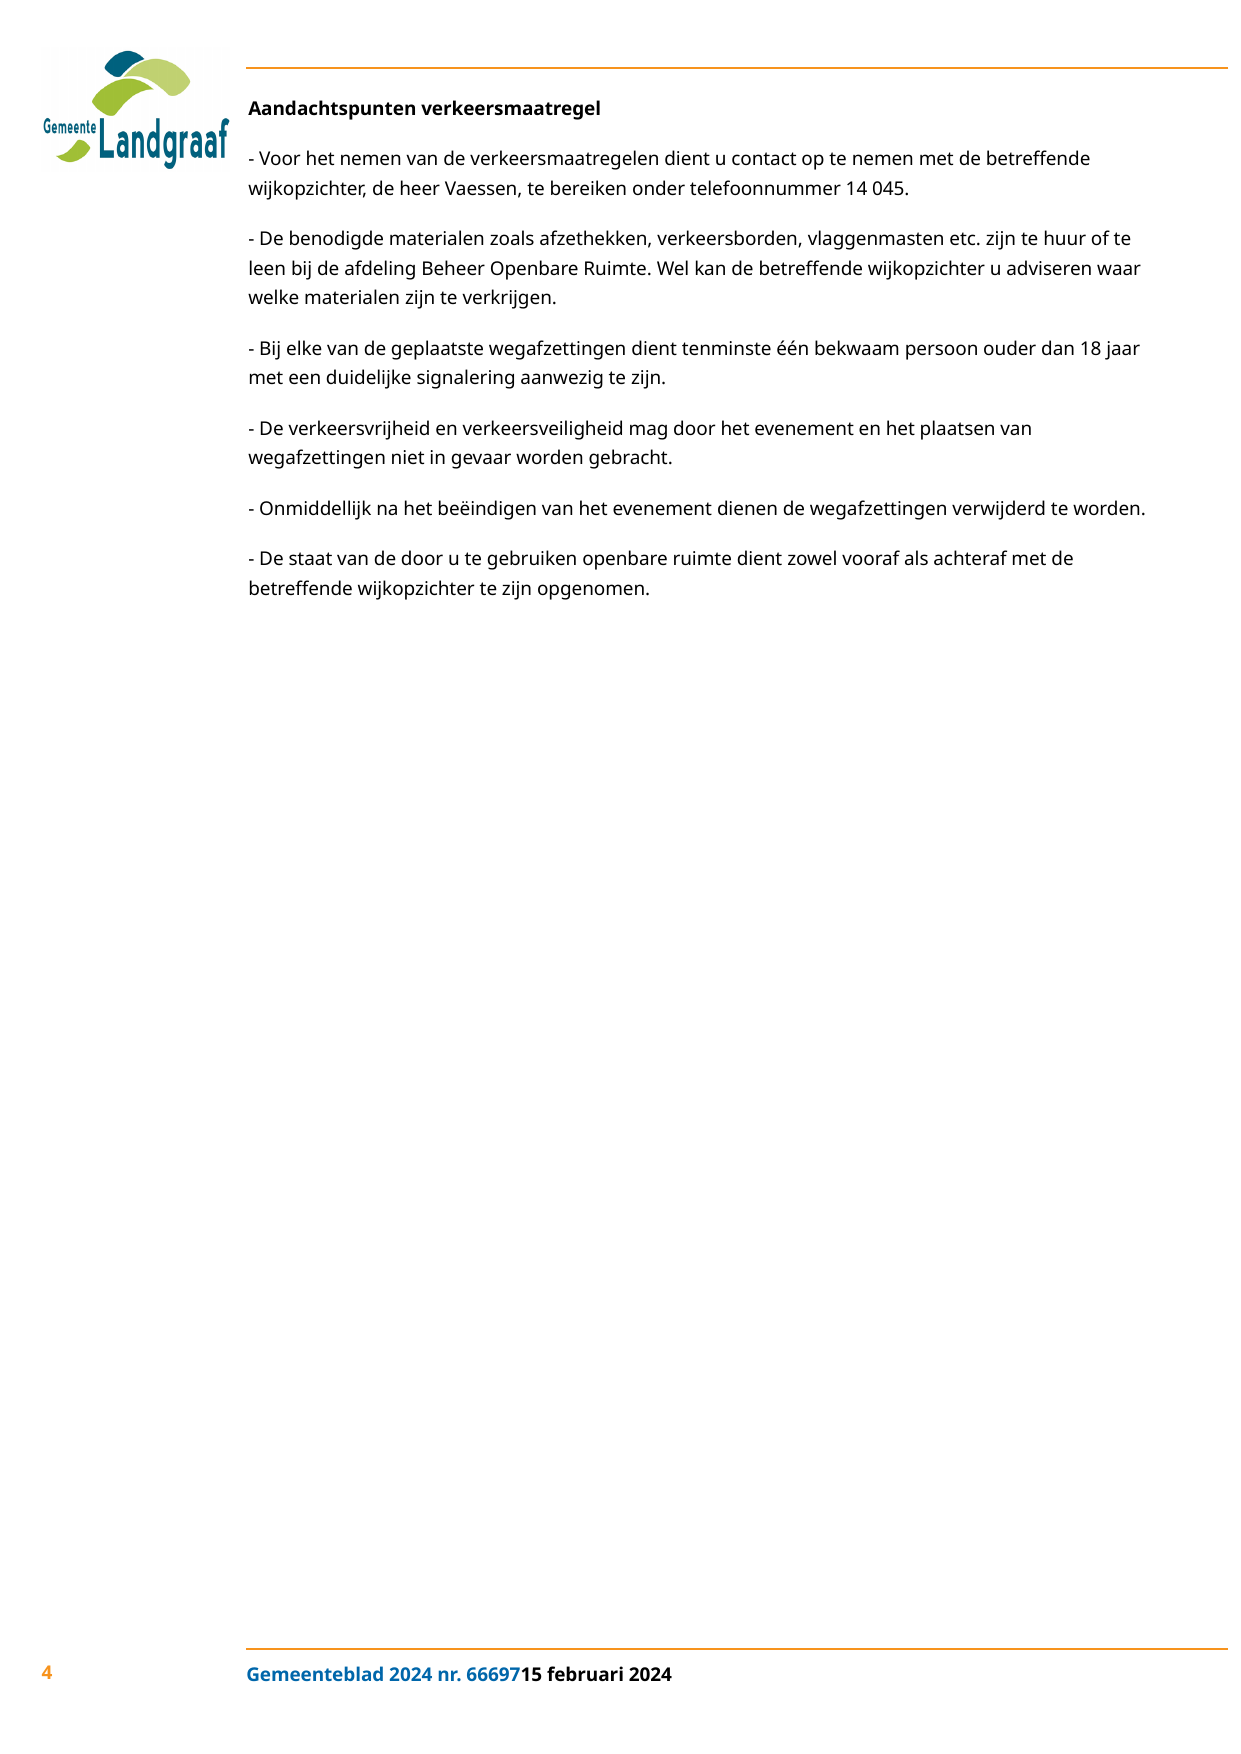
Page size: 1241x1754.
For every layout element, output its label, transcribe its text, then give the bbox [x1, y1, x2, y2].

text - De benodigde materialen zoals afzethekken, verkeersborden, vlaggenmasten etc. zijn te huur of te leen bij de afdeling Beheer Openbare Ruimte. Wel kan de betreffende wijkopzichter u adviseren waar welke materialen zijn te verkrijgen. [248, 225, 1152, 310]
text Aandachtspunten verkeersmaatregel [248, 95, 1152, 121]
text - Onmiddellijk na het beëindigen van het evenement dienen de wegafzettingen verwijderd te worden. [248, 495, 1152, 521]
text - Bij elke van de geplaatste wegafzettingen dient tenminste één bekwaam persoon ouder dan 18 jaar met een duidelijke signalering aanwezig te zijn. [248, 335, 1152, 390]
text - De verkeersvrijheid en verkeersveiligheid mag door het evenement en het plaatsen van wegafzettingen niet in gevaar worden gebracht. [248, 415, 1152, 470]
text - De staat van de door u te gebruiken openbare ruimte dient zowel vooraf als achteraf met de betreffende wijkopzichter te zijn opgenomen. [248, 545, 1152, 601]
picture [41, 47, 231, 172]
text - Voor het nemen van de verkeersmaatregelen dient u contact op te nemen met de betreffende wijkopzichter, de heer Vaessen, te bereiken onder telefoonnummer 14 045. [248, 145, 1152, 201]
